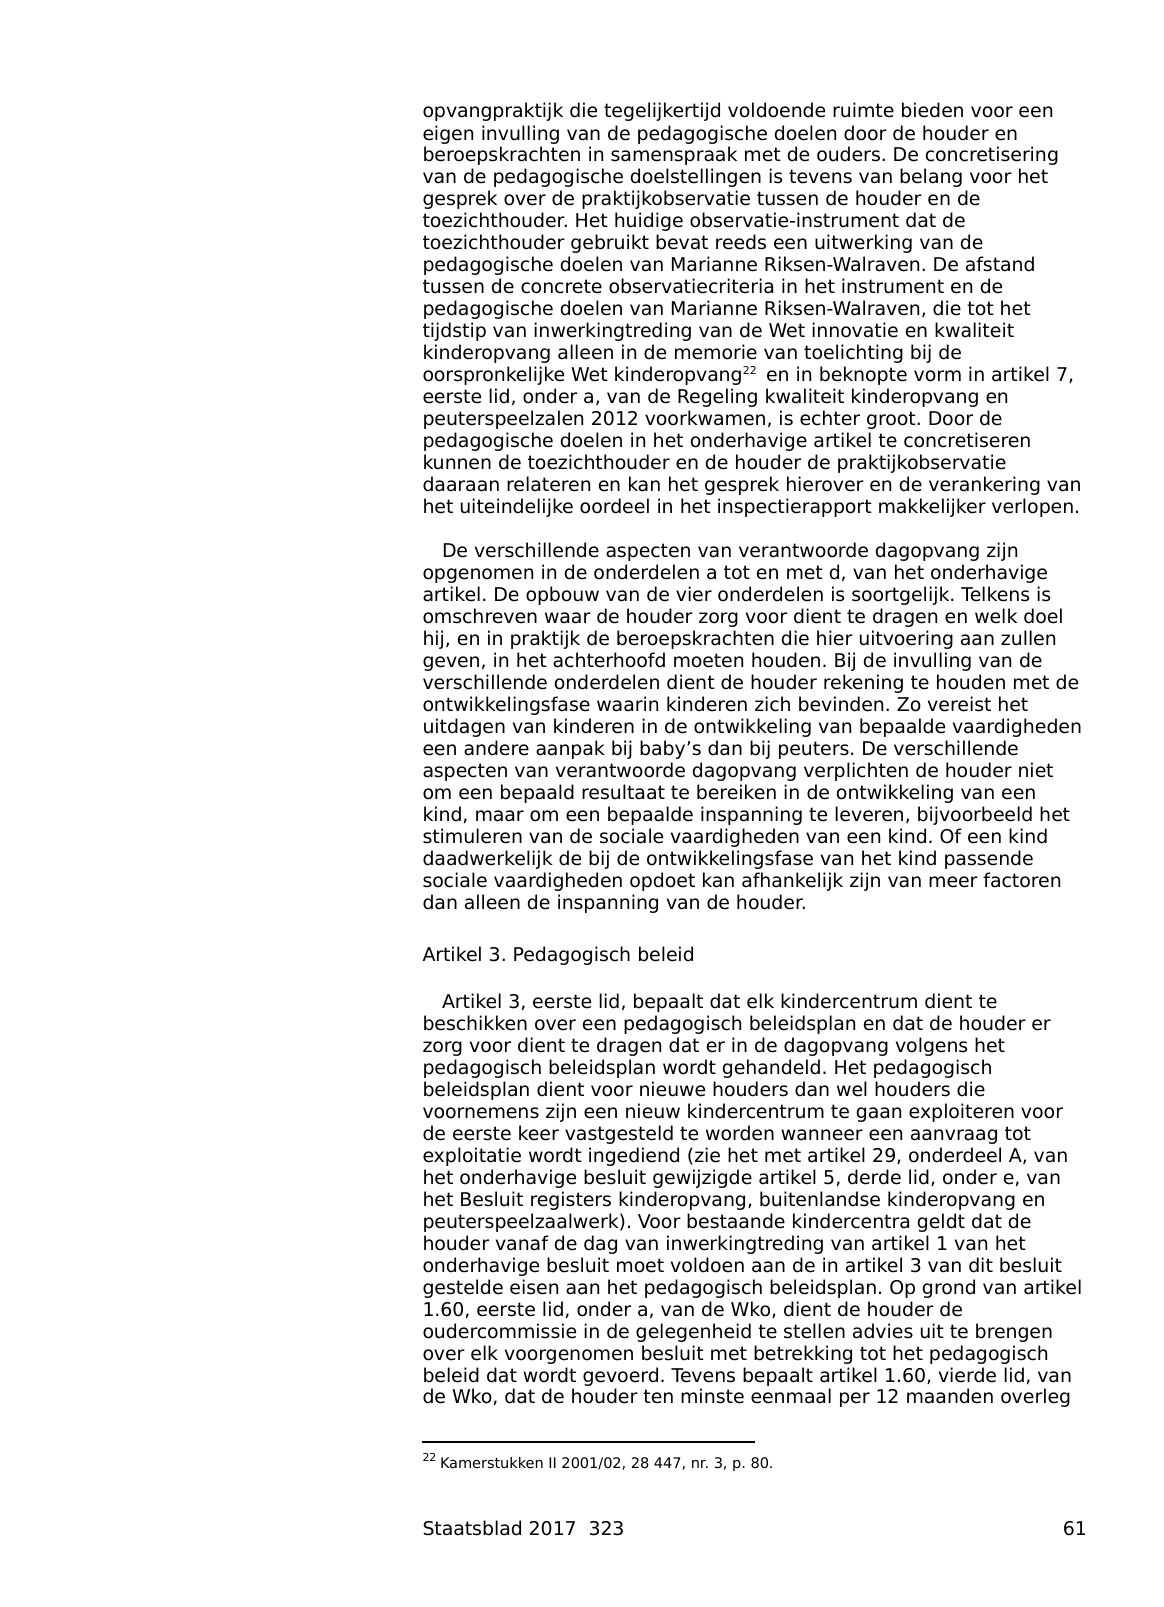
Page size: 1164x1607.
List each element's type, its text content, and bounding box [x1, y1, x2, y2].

text Kamerstukken II 2001/02, 28 447, nr. 3, p. 80. [422, 1451, 1087, 1473]
text Artikel 3, eerste lid, bepaalt dat elk kindercentrum dient te beschikken over een pedagogisch beleidsplan en dat de houder er zorg voor dient te dragen dat er in de dagopvang volgens het pedagogisch beleidsplan wordt gehandeld. Het pedagogisch beleidsplan dient voor nieuwe houders dan wel houders die voornemens zijn een nieuw kindercentrum te gaan exploiteren voor de eerste keer vastgesteld te worden wanneer een aanvraag tot exploitatie wordt ingediend (zie het met artikel 29, onderdeel A, van het onderhavige besluit gewijzigde artikel 5, derde lid, onder e, van het Besluit registers kinderopvang, buitenlandse kinderopvang en peuterspeelzaalwerk). Voor bestaande kindercentra geldt dat de houder vanaf de dag van inwerkingtreding van artikel 1 van het onderhavige besluit moet voldoen aan de in artikel 3 van dit besluit gestelde eisen aan het pedagogisch beleidsplan. Op grond van artikel 1.60, eerste lid, onder a, van de Wko, dient de houder de oudercommissie in de gelegenheid te stellen advies uit te brengen over elk voorgenomen besluit met betrekking tot het pedagogisch beleid dat wordt gevoerd. Tevens bepaalt artikel 1.60, vierde lid, van de Wko, dat de houder ten minste eenmaal per 12 maanden overleg [422, 991, 1087, 1408]
subtitle Artikel 3. Pedagogisch beleid [422, 944, 1087, 966]
text De verschillende aspecten van verantwoorde dagopvang zijn opgenomen in de onderdelen a tot en met d, van het onderhavige artikel. De opbouw van de vier onderdelen is soortgelijk. Telkens is omschreven waar de houder zorg voor dient te dragen en welk doel hij, en in praktijk de beroepskrachten die hier uitvoering aan zullen geven, in het achterhoofd moeten houden. Bij de invulling van de verschillende onderdelen dient de houder rekening te houden met de ontwikkelingsfase waarin kinderen zich bevinden. Zo vereist het uitdagen van kinderen in de ontwikkeling van bepaalde vaardigheden een andere aanpak bij baby’s dan bij peuters. De verschillende aspecten van verantwoorde dagopvang verplichten de houder niet om een bepaald resultaat te bereiken in de ontwikkeling van een kind, maar om een bepaalde inspanning te leveren, bijvoorbeeld het stimuleren van de sociale vaardigheden van een kind. Of een kind daadwerkelijk de bij de ontwikkelingsfase van het kind passende sociale vaardigheden opdoet kan afhankelijk zijn van meer factoren dan alleen de inspanning van de houder. [422, 540, 1087, 914]
text opvangpraktijk die tegelijkertijd voldoende ruimte bieden voor een eigen invulling van de pedagogische doelen door de houder en beroepskrachten in samenspraak met de ouders. De concretisering van de pedagogische doelstellingen is tevens van belang voor het gesprek over de praktijkobservatie tussen de houder en de toezichthouder. Het huidige observatie-instrument dat de toezichthouder gebruikt bevat reeds een uitwerking van de pedagogische doelen van Marianne Riksen-Walraven. De afstand tussen de concrete observatiecriteria in het instrument en de pedagogische doelen van Marianne Riksen-Walraven, die tot het tijdstip van inwerkingtreding van de Wet innovatie en kwaliteit kinderopvang alleen in de memorie van toelichting bij de oorspronkelijke Wet kinderopvang en in beknopte vorm in artikel 7, eerste lid, onder a, van de Regeling kwaliteit kinderopvang en peuterspeelzalen 2012 voorkwamen, is echter groot. Door de pedagogische doelen in het onderhavige artikel te concretiseren kunnen de toezichthouder en de houder de praktijkobservatie daaraan relateren en kan het gesprek hierover en de verankering van het uiteindelijke oordeel in het inspectierapport makkelijker verlopen. [422, 100, 1087, 518]
